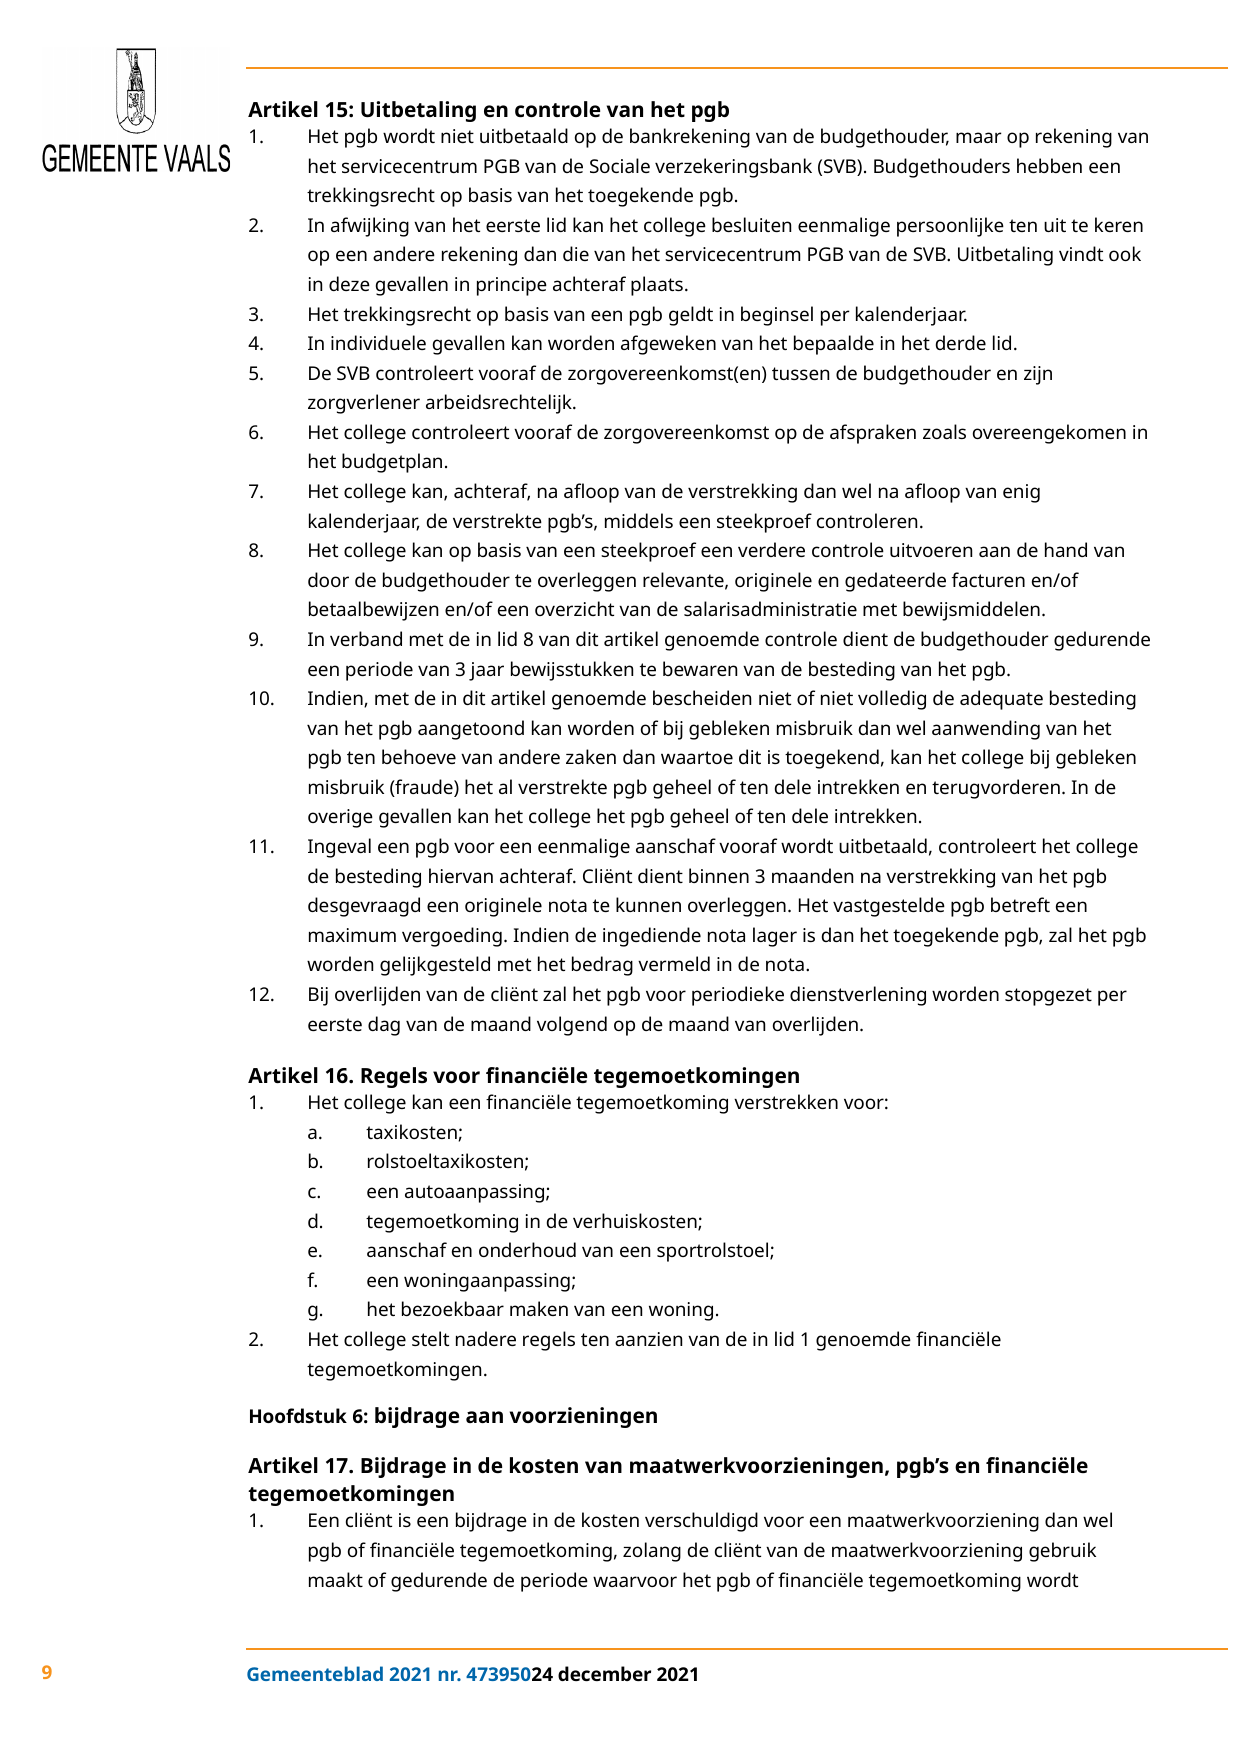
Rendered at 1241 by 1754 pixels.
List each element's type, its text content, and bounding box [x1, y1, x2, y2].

text Hoofdstuk 6: bijdrage aan voorzieningen [248, 1401, 1152, 1430]
list In individuele gevallen kan worden afgeweken van het bepaalde in het derde lid. [248, 330, 1152, 356]
list aanschaf en onderhoud van een sportrolstoel; [307, 1237, 1152, 1263]
list Een cliënt is een bijdrage in de kosten verschuldigd voor een maatwerkvoorziening dan wel pgb of financiële tegemoetkoming, zolang de cliënt van de maatwerkvoorziening gebruik maakt of gedurende de periode waarvoor het pgb of financiële tegemoetkoming wordt [248, 1508, 1152, 1592]
list Bij overlijden van de cliënt zal het pgb voor periodieke dienstverlening worden stopgezet per eerste dag van de maand volgend op de maand van overlijden. [248, 981, 1152, 1036]
text Artikel 15: Uitbetaling en controle van het pgb [248, 95, 1152, 123]
list een woningaanpassing; [307, 1267, 1152, 1293]
list Het college controleert vooraf de zorgovereenkomst op de afspraken zoals overeengekomen in het budgetplan. [248, 419, 1152, 474]
list Het college stelt nadere regels ten aanzien van de in lid 1 genoemde financiële tegemoetkomingen. [248, 1326, 1152, 1382]
list tegemoetkoming in de verhuiskosten; [307, 1208, 1152, 1234]
list Ingeval een pgb voor een eenmalige aanschaf vooraf wordt uitbetaald, controleert het college de besteding hiervan achteraf. Cliënt dient binnen 3 maanden na verstrekking van het pgb desgevraagd een originele nota te kunnen overleggen. Het vastgestelde pgb betreft een maximum vergoeding. Indien de ingediende nota lager is dan het toegekende pgb, zal het pgb worden gelijkgesteld met het bedrag vermeld in de nota. [248, 833, 1152, 977]
list het bezoekbaar maken van een woning. [307, 1297, 1152, 1322]
list Het trekkingsrecht op basis van een pgb geldt in beginsel per kalenderjaar. [248, 301, 1152, 326]
list Het pgb wordt niet uitbetaald op de bankrekening van de budgethouder, maar op rekening van het servicecentrum PGB van de Sociale verzekeringsbank (SVB). Budgethouders hebben een trekkingsrecht op basis van het toegekende pgb. [248, 123, 1152, 208]
list Het college kan, achteraf, na afloop van de verstrekking dan wel na afloop van enig kalenderjaar, de verstrekte pgb’s, middels een steekproef controleren. [248, 478, 1152, 533]
list Het college kan op basis van een steekproef een verdere controle uitvoeren aan de hand van door de budgethouder te overleggen relevante, originele en gedateerde facturen en/of betaalbewijzen en/of een overzicht van de salarisadministratie met bewijsmiddelen. [248, 537, 1152, 622]
list Indien, met de in dit artikel genoemde bescheiden niet of niet volledig de adequate besteding van het pgb aangetoond kan worden of bij gebleken misbruik dan wel aanwending van het pgb ten behoeve van andere zaken dan waartoe dit is toegekend, kan het college bij gebleken misbruik (fraude) het al verstrekte pgb geheel of ten dele intrekken en terugvorderen. In de overige gevallen kan het college het pgb geheel of ten dele intrekken. [248, 685, 1152, 829]
text Artikel 16. Regels voor financiële tegemoetkomingen [248, 1061, 1152, 1089]
list Het college kan een financiële tegemoetkoming verstrekken voor: [248, 1089, 1152, 1115]
list een autoaanpassing; [307, 1178, 1152, 1204]
text Artikel 17. Bijdrage in de kosten van maatwerkvoorzieningen, pgb’s en financiële tegemoetkomingen [248, 1451, 1152, 1508]
list taxikosten; [307, 1119, 1152, 1145]
list rolstoeltaxikosten; [307, 1149, 1152, 1174]
picture [41, 47, 231, 172]
list In afwijking van het eerste lid kan het college besluiten eenmalige persoonlijke ten uit te keren op een andere rekening dan die van het servicecentrum PGB van de SVB. Uitbetaling vindt ook in deze gevallen in principe achteraf plaats. [248, 212, 1152, 297]
list In verband met de in lid 8 van dit artikel genoemde controle dient de budgethouder gedurende een periode van 3 jaar bewijsstukken te bewaren van de besteding van het pgb. [248, 626, 1152, 681]
list De SVB controleert vooraf de zorgovereenkomst(en) tussen de budgethouder en zijn zorgverlener arbeidsrechtelijk. [248, 360, 1152, 415]
